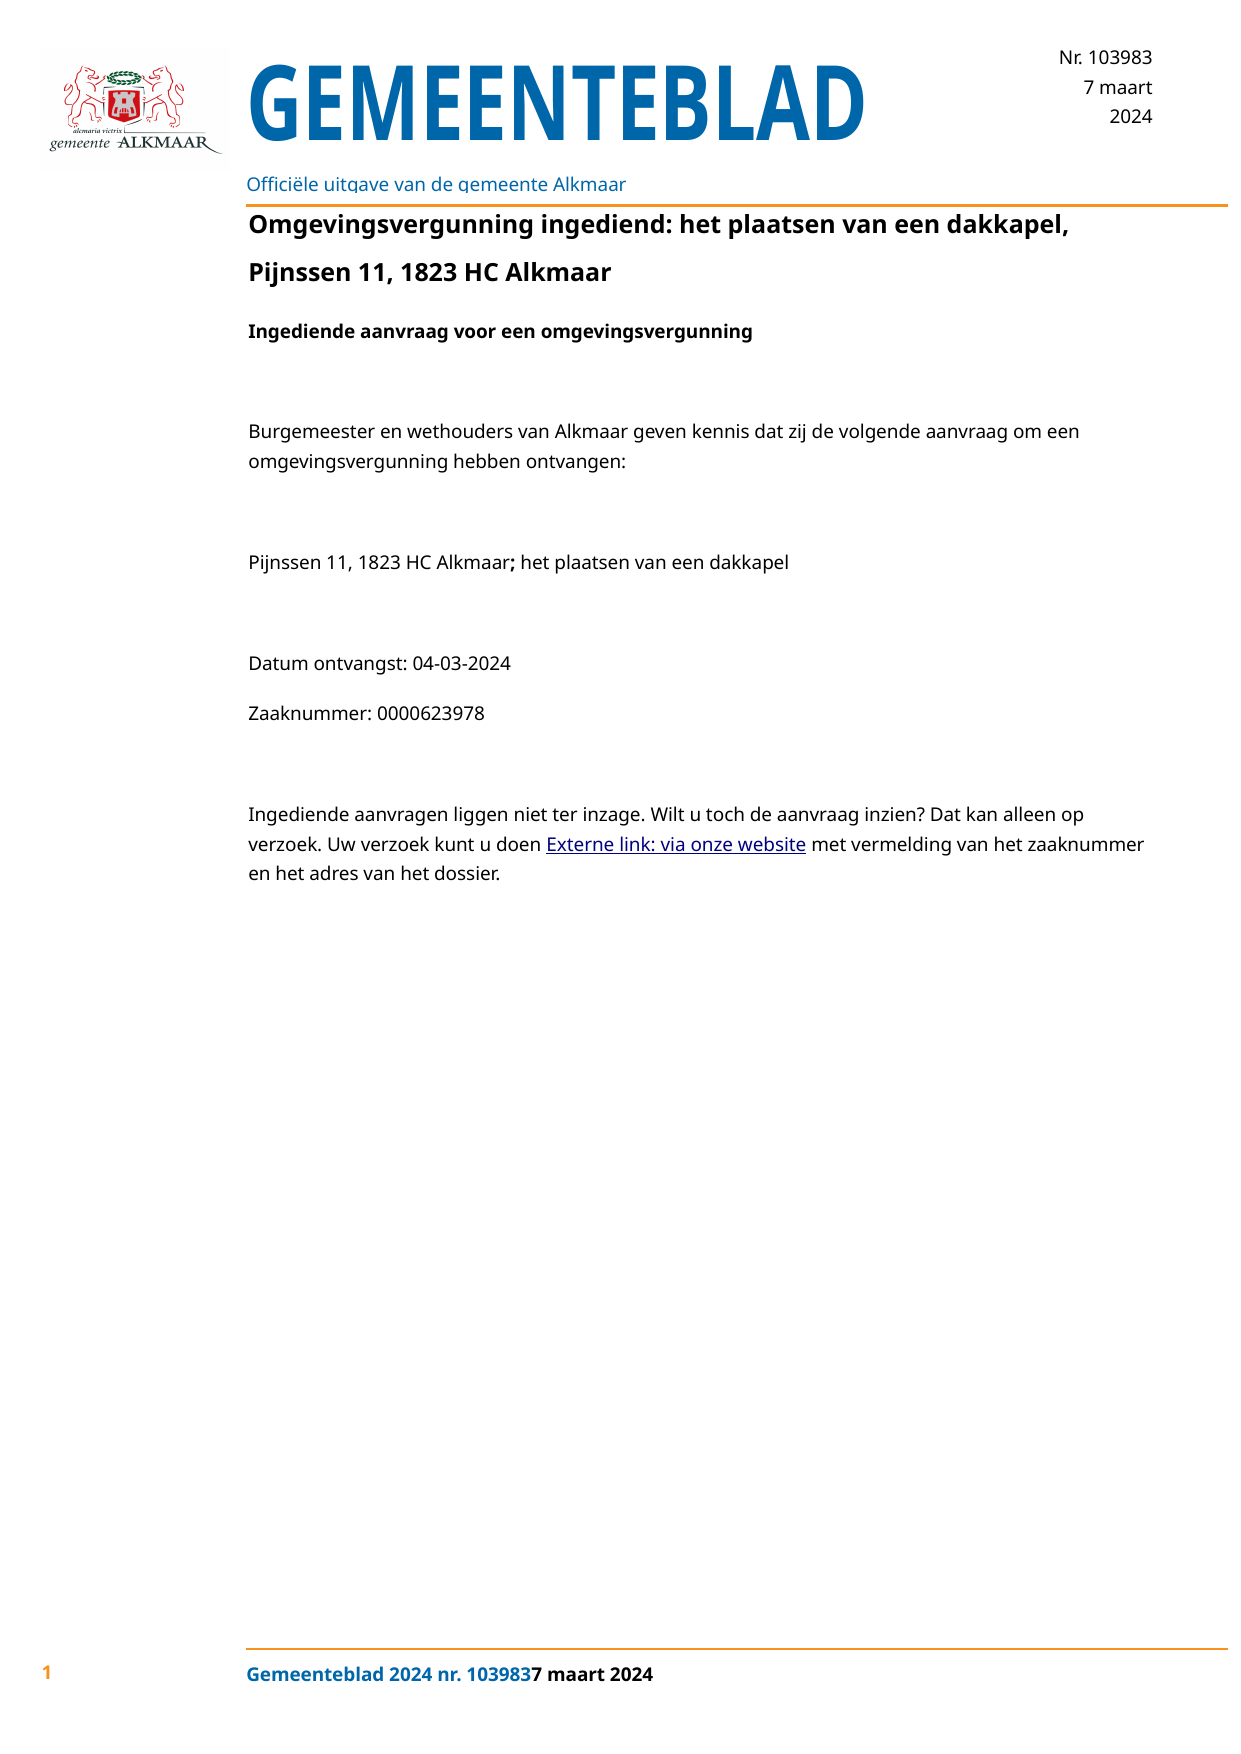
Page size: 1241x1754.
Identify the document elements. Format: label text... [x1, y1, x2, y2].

text Omgevingsvergunning ingediend: het plaatsen van een dakkapel, Pijnssen 11, 1823 HC Alkmaar [248, 207, 1152, 288]
text Zaaknummer: 0000623978 [248, 700, 1152, 726]
text Burgemeester en wethouders van Alkmaar geven kennis dat zij de volgende aanvraag om een omgevingsvergunning hebben ontvangen: [248, 419, 1152, 474]
picture [41, 47, 231, 172]
text Ingediende aanvragen liggen niet ter inzage. Wilt u toch de aanvraag inzien? Dat kan alleen op verzoek. Uw verzoek kunt u doen Externe link: via onze website met vermelding van het zaaknummer en het adres van het dossier. [248, 801, 1152, 886]
text Ingediende aanvraag voor een omgevingsvergunning [248, 318, 1152, 344]
text Pijnssen 11, 1823 HC Alkmaar; het plaatsen van een dakkapel [248, 549, 1152, 575]
text Datum ontvangst: 04-03-2024 [248, 650, 1152, 676]
